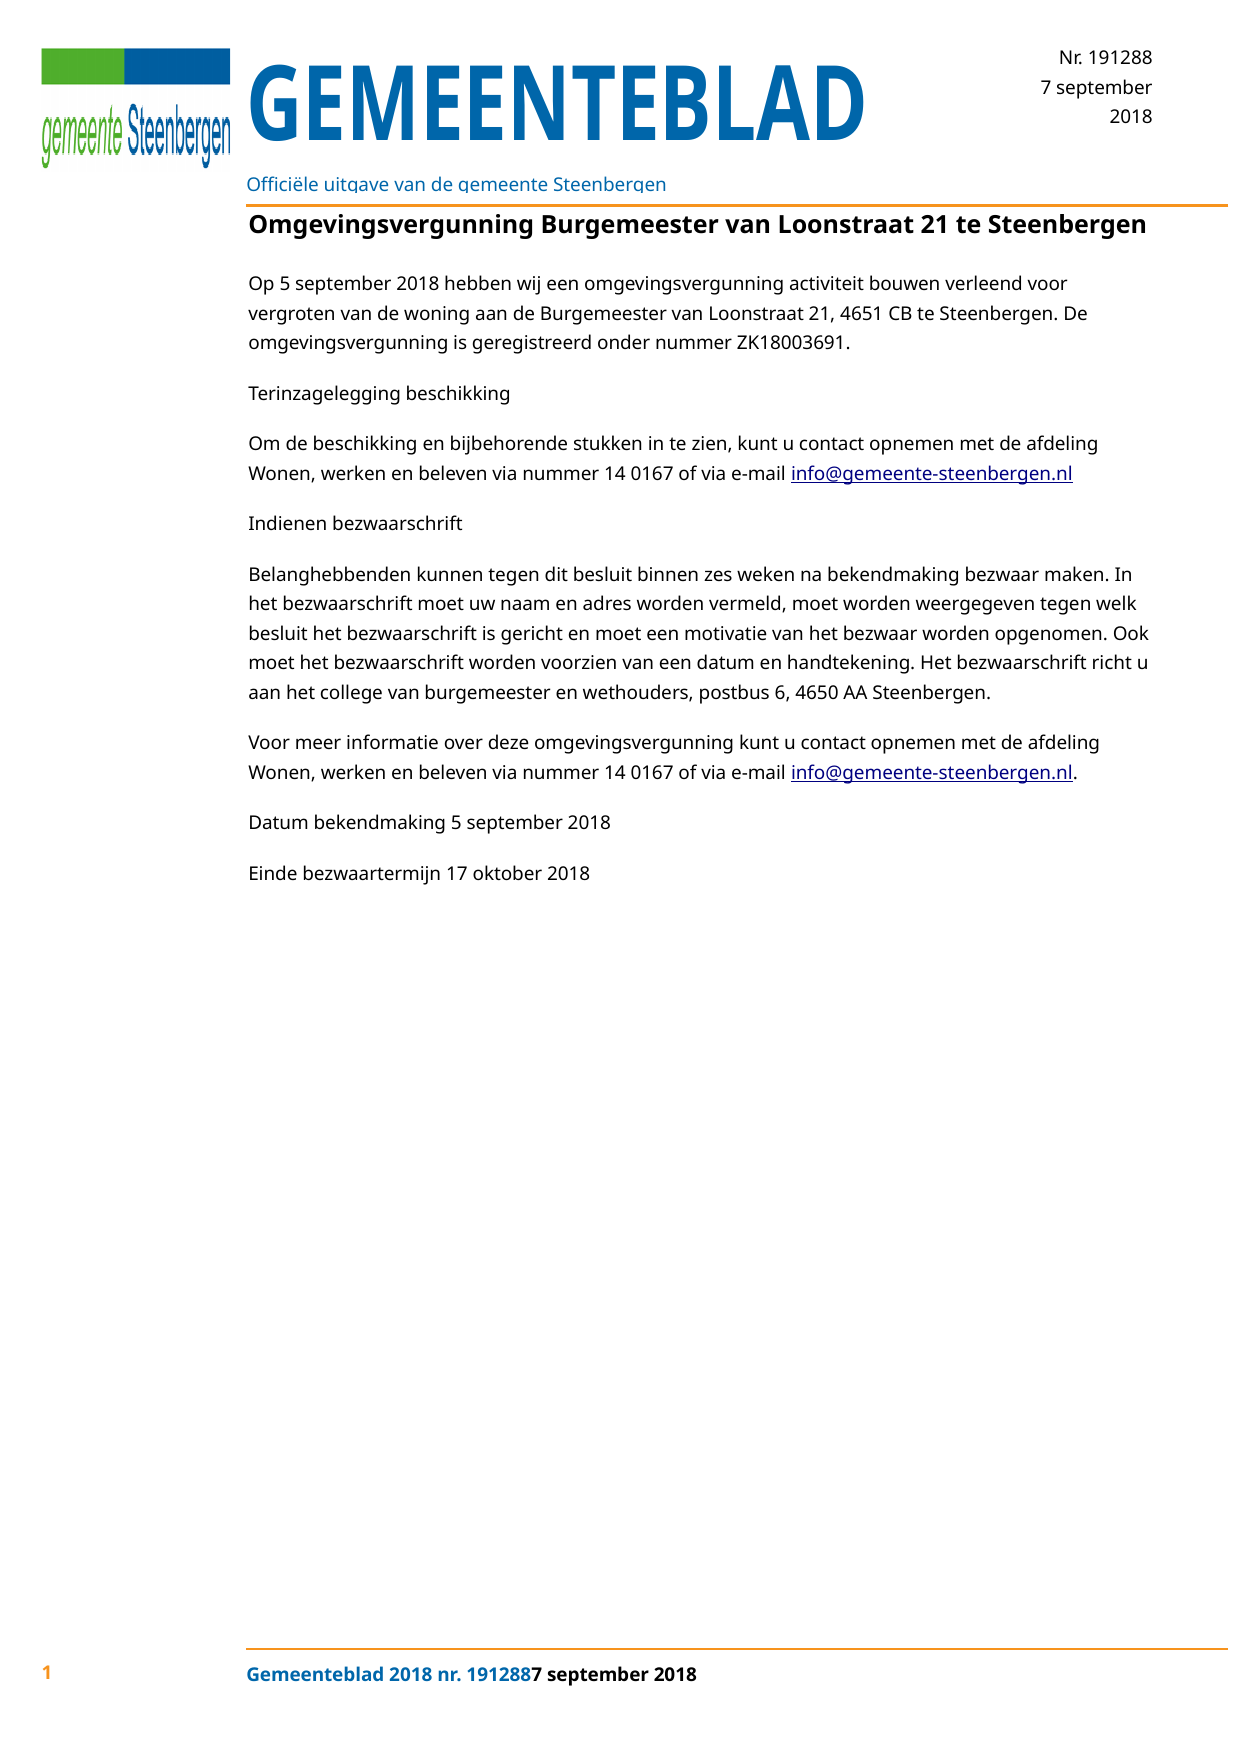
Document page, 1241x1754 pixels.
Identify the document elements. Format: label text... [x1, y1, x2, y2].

text Einde bezwaartermijn 17 oktober 2018 [248, 860, 1152, 886]
text Voor meer informatie over deze omgevingsvergunning kunt u contact opnemen met de afdeling Wonen, werken en beleven via nummer 14 0167 of via e-mail info@gemeente-steenbergen.nl. [248, 729, 1152, 785]
picture [41, 47, 231, 172]
text Om de beschikking en bijbehorende stukken in te zien, kunt u contact opnemen met de afdeling Wonen, werken en beleven via nummer 14 0167 of via e-mail info@gemeente-steenbergen.nl [248, 430, 1152, 486]
text Omgevingsvergunning Burgemeester van Loonstraat 21 te Steenbergen [248, 207, 1152, 241]
text Indienen bezwaarschrift [248, 510, 1152, 536]
text Datum bekendmaking 5 september 2018 [248, 809, 1152, 835]
text Op 5 september 2018 hebben wij een omgevingsvergunning activiteit bouwen verleend voor vergroten van de woning aan de Burgemeester van Loonstraat 21, 4651 CB te Steenbergen. De omgevingsvergunning is geregistreerd onder nummer ZK18003691. [248, 270, 1152, 355]
text Terinzagelegging beschikking [248, 380, 1152, 406]
text Belanghebbenden kunnen tegen dit besluit binnen zes weken na bekendmaking bezwaar maken. In het bezwaarschrift moet uw naam en adres worden vermeld, moet worden weergegeven tegen welk besluit het bezwaarschrift is gericht en moet een motivatie van het bezwaar worden opgenomen. Ook moet het bezwaarschrift worden voorzien van een datum en handtekening. Het bezwaarschrift richt u aan het college van burgemeester en wethouders, postbus 6, 4650 AA Steenbergen. [248, 561, 1152, 705]
